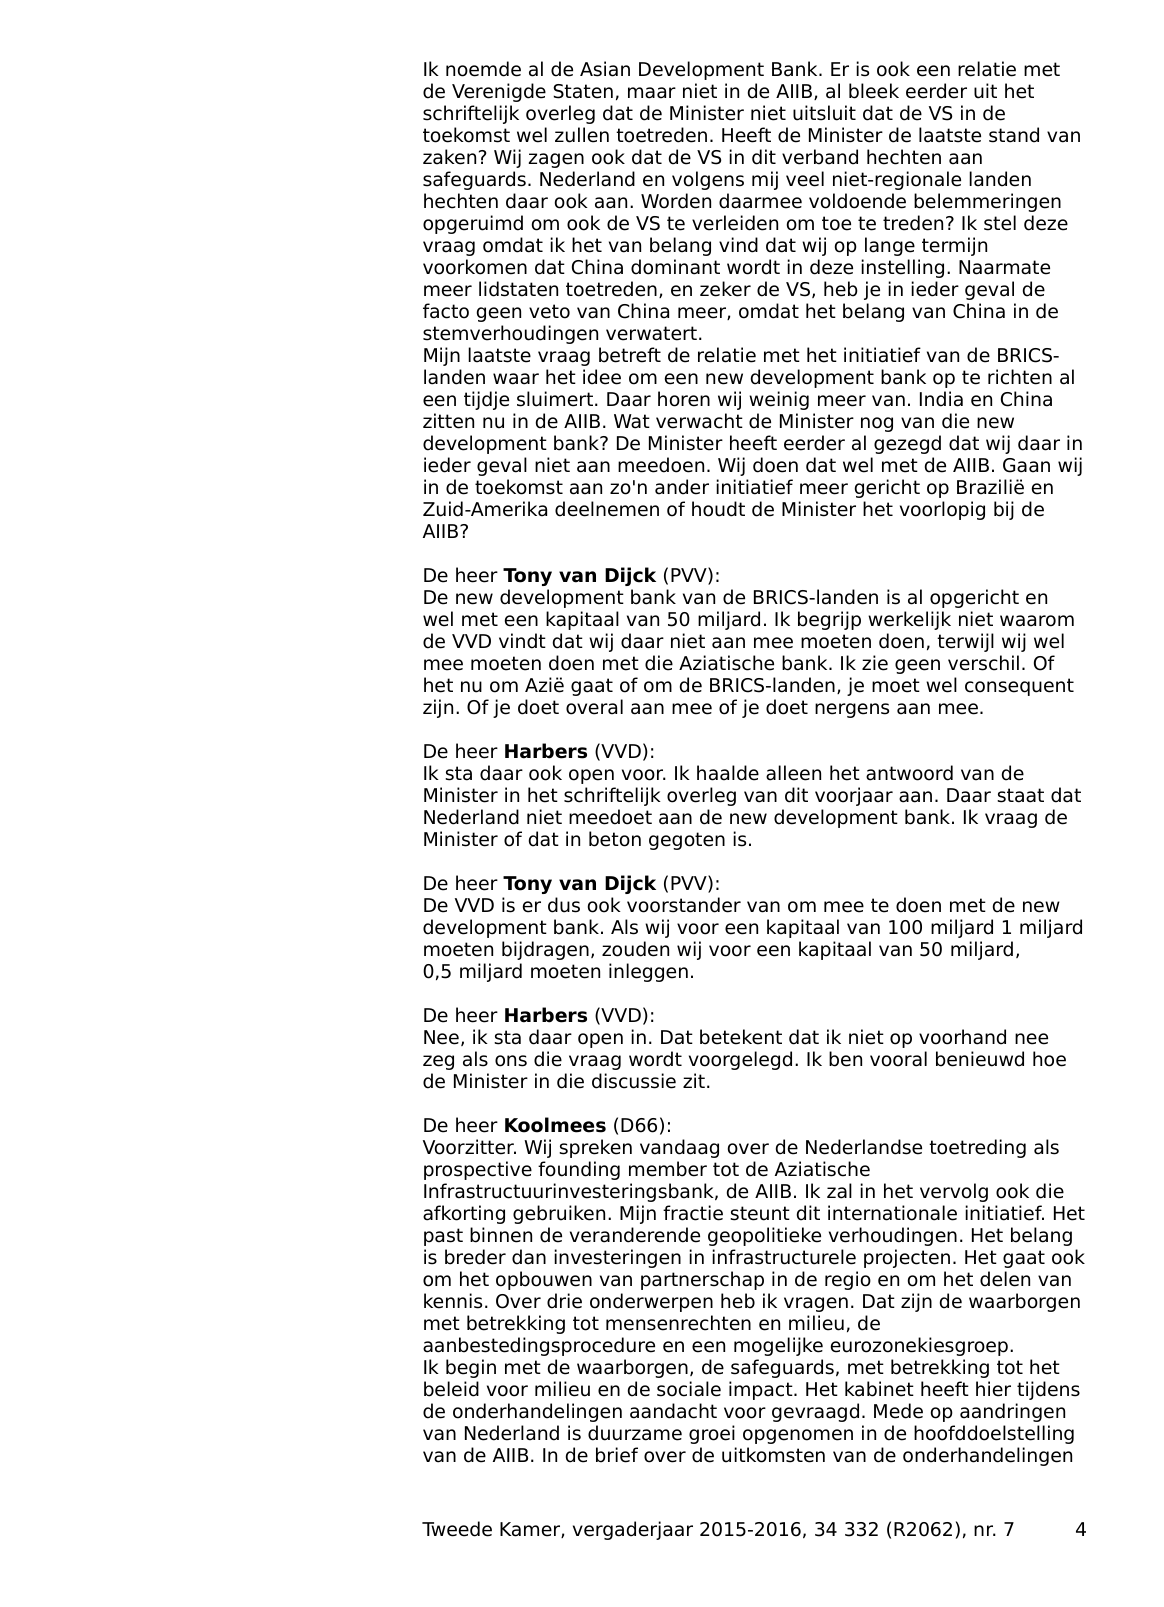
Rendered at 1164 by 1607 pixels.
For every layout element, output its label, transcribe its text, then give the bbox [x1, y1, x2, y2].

text De new development bank van de BRICS-landen is al opgericht en wel met een kapitaal van 50 miljard. Ik begrijp werkelijk niet waarom de VVD vindt dat wij daar niet aan mee moeten doen, terwijl wij wel mee moeten doen met die Aziatische bank. Ik zie geen verschil. Of het nu om Azië gaat of om de BRICS-landen, je moet wel consequent zijn. Of je doet overal aan mee of je doet nergens aan mee. [422, 587, 1087, 719]
text De heer Koolmees (D66): [422, 1115, 1087, 1137]
text Ik begin met de waarborgen, de safeguards, met betrekking tot het beleid voor milieu en de sociale impact. Het kabinet heeft hier tijdens de onderhandelingen aandacht voor gevraagd. Mede op aandringen van Nederland is duurzame groei opgenomen in de hoofddoelstelling van de AIIB. In de brief over de uitkomsten van de onderhandelingen [422, 1357, 1087, 1467]
text De heer Tony van Dijck (PVV): [422, 565, 1087, 587]
text Ik sta daar ook open voor. Ik haalde alleen het antwoord van de Minister in het schriftelijk overleg van dit voorjaar aan. Daar staat dat Nederland niet meedoet aan de new development bank. Ik vraag de Minister of dat in beton gegoten is. [422, 763, 1087, 851]
text Nee, ik sta daar open in. Dat betekent dat ik niet op voorhand nee zeg als ons die vraag wordt voorgelegd. Ik ben vooral benieuwd hoe de Minister in die discussie zit. [422, 1027, 1087, 1093]
text De heer Harbers (VVD): [422, 741, 1087, 763]
text Ik noemde al de Asian Development Bank. Er is ook een relatie met de Verenigde Staten, maar niet in de AIIB, al bleek eerder uit het schriftelijk overleg dat de Minister niet uitsluit dat de VS in de toekomst wel zullen toetreden. Heeft de Minister de laatste stand van zaken? Wij zagen ook dat de VS in dit verband hechten aan safeguards. Nederland en volgens mij veel niet-regionale landen hechten daar ook aan. Worden daarmee voldoende belemmeringen opgeruimd om ook de VS te verleiden om toe te treden? Ik stel deze vraag omdat ik het van belang vind dat wij op lange termijn voorkomen dat China dominant wordt in deze instelling. Naarmate meer lidstaten toetreden, en zeker de VS, heb je in ieder geval de facto geen veto van China meer, omdat het belang van China in de stemverhoudingen verwatert. [422, 59, 1087, 345]
text De heer Harbers (VVD): [422, 1005, 1087, 1027]
text De VVD is er dus ook voorstander van om mee te doen met de new development bank. Als wij voor een kapitaal van 100 miljard 1 miljard moeten bijdragen, zouden wij voor een kapitaal van 50 miljard, 0,5 miljard moeten inleggen. [422, 895, 1087, 983]
text De heer Tony van Dijck (PVV): [422, 873, 1087, 895]
text Mijn laatste vraag betreft de relatie met het initiatief van de BRICS-landen waar het idee om een new development bank op te richten al een tijdje sluimert. Daar horen wij weinig meer van. India en China zitten nu in de AIIB. Wat verwacht de Minister nog van die new development bank? De Minister heeft eerder al gezegd dat wij daar in ieder geval niet aan meedoen. Wij doen dat wel met de AIIB. Gaan wij in de toekomst aan zo'n ander initiatief meer gericht op Brazilië en Zuid-Amerika deelnemen of houdt de Minister het voorlopig bij de AIIB? [422, 345, 1087, 543]
text Voorzitter. Wij spreken vandaag over de Nederlandse toetreding als prospective founding member tot de Aziatische Infrastructuurinvesteringsbank, de AIIB. Ik zal in het vervolg ook die afkorting gebruiken. Mijn fractie steunt dit internationale initiatief. Het past binnen de veranderende geopolitieke verhoudingen. Het belang is breder dan investeringen in infrastructurele projecten. Het gaat ook om het opbouwen van partnerschap in de regio en om het delen van kennis. Over drie onderwerpen heb ik vragen. Dat zijn de waarborgen met betrekking tot mensenrechten en milieu, de aanbestedingsprocedure en een mogelijke eurozonekiesgroep. [422, 1137, 1087, 1357]
